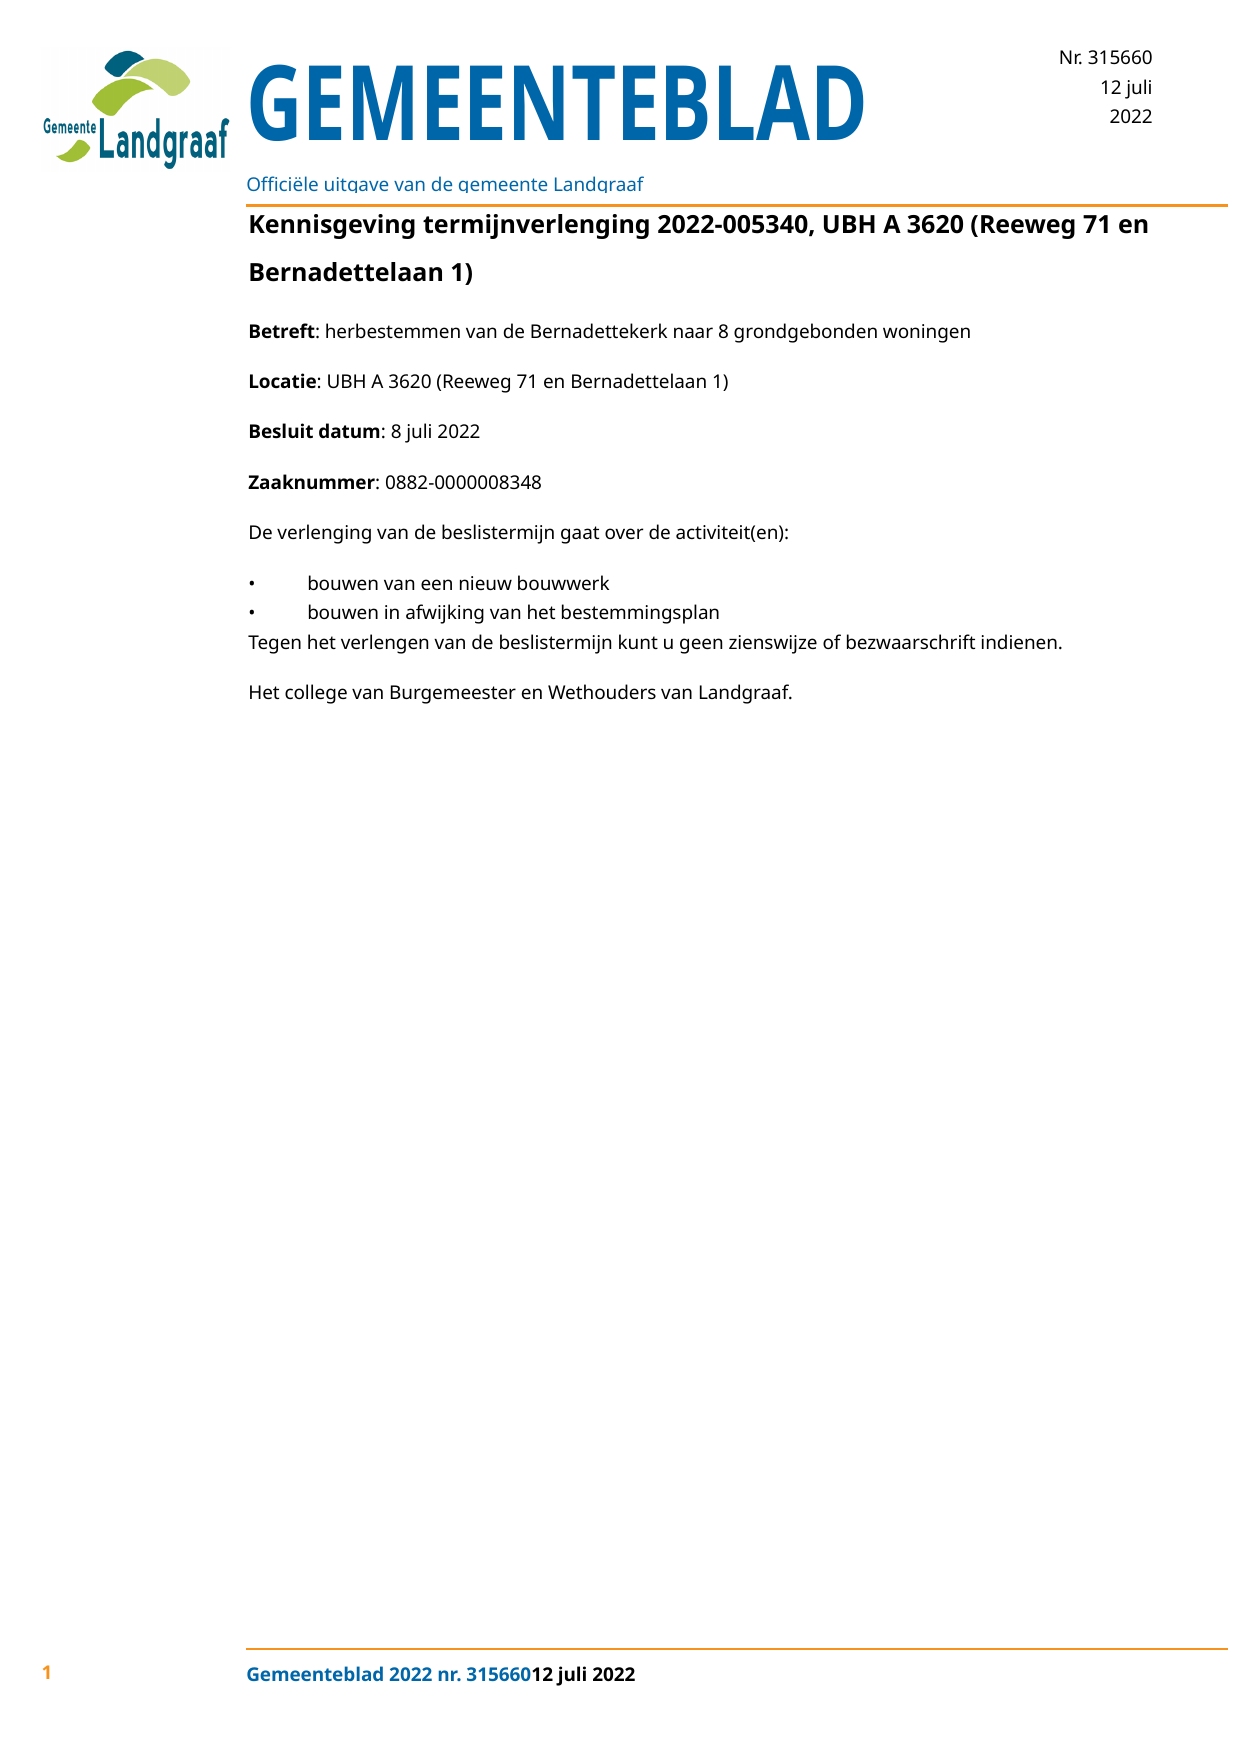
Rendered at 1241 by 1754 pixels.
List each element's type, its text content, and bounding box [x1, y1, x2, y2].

text Besluit datum: 8 juli 2022 [248, 419, 1152, 444]
text Locatie: UBH A 3620 (Reeweg 71 en Bernadettelaan 1) [248, 368, 1152, 394]
picture [41, 47, 231, 172]
text Kennisgeving termijnverlenging 2022-005340, UBH A 3620 (Reeweg 71 en Bernadettelaan 1) [248, 207, 1152, 288]
text Betreft: herbestemmen van de Bernadettekerk naar 8 grondgebonden woningen [248, 318, 1152, 344]
list bouwen in afwijking van het bestemmingsplan [248, 599, 1152, 625]
text De verlenging van de beslistermijn gaat over de activiteit(en): [248, 519, 1152, 545]
list bouwen van een nieuw bouwwerk [248, 570, 1152, 596]
text Tegen het verlengen van de beslistermijn kunt u geen zienswijze of bezwaarschrift indienen. [248, 629, 1152, 655]
text Het college van Burgemeester en Wethouders van Landgraaf. [248, 679, 1152, 705]
text Zaaknummer: 0882-0000008348 [248, 469, 1152, 495]
